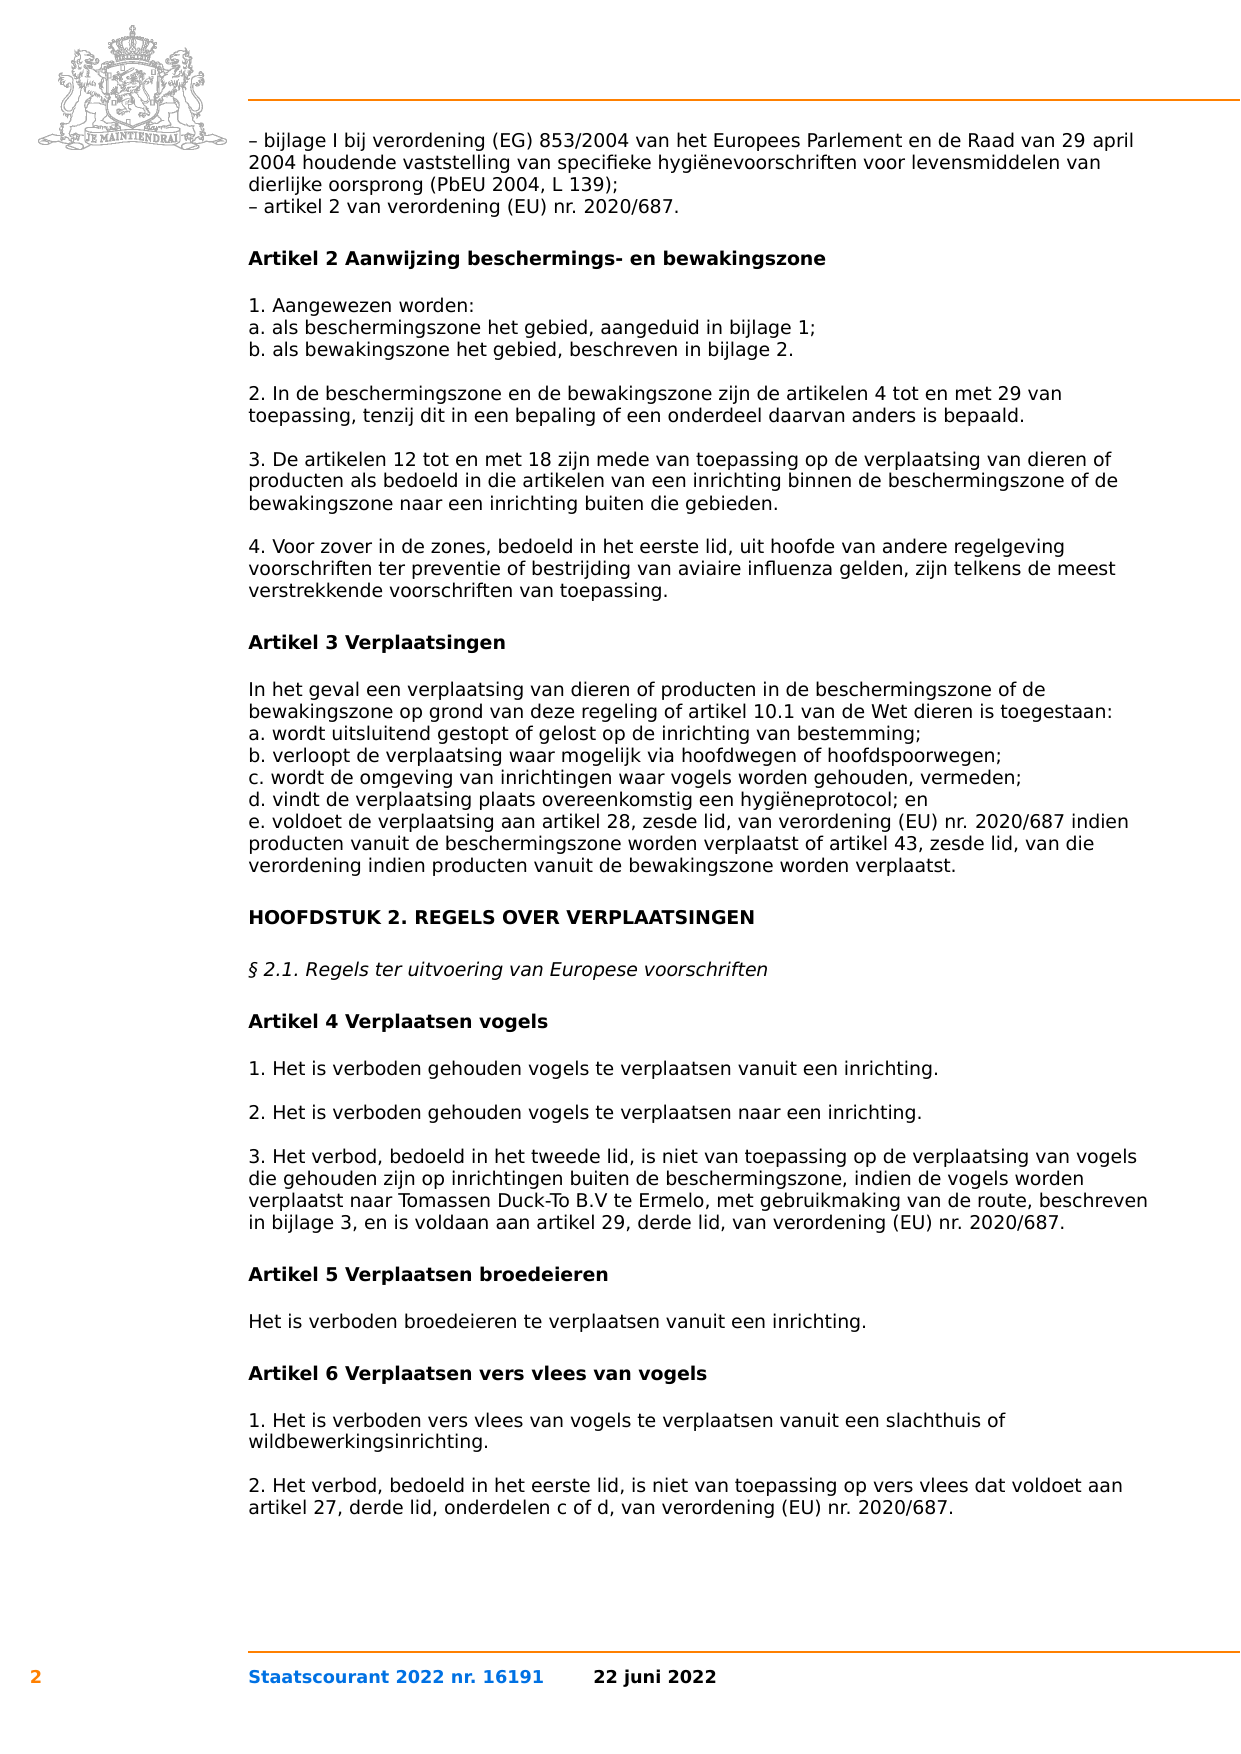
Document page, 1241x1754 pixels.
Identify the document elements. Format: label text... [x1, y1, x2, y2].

text c. wordt de omgeving van inrichtingen waar vogels worden gehouden, vermeden; [248, 767, 1163, 789]
text – artikel 2 van verordening (EU) nr. 2020/687. [248, 196, 1163, 218]
text 1. Het is verboden gehouden vogels te verplaatsen vanuit een inrichting. [248, 1058, 1163, 1080]
subtitle HOOFDSTUK 2. REGELS OVER VERPLAATSINGEN [248, 907, 1163, 929]
text 2. Het is verboden gehouden vogels te verplaatsen naar een inrichting. [248, 1102, 1163, 1124]
text b. verloopt de verplaatsing waar mogelijk via hoofdwegen of hoofdspoorwegen; [248, 745, 1163, 767]
text 3. De artikelen 12 tot en met 18 zijn mede van toepassing op de verplaatsing van dieren of producten als bedoeld in die artikelen van een inrichting binnen de beschermingszone of de bewakingszone naar een inrichting buiten die gebieden. [248, 448, 1163, 514]
subtitle Artikel 3 Verplaatsingen [248, 632, 1163, 654]
text a. als beschermingszone het gebied, aangeduid in bijlage 1; [248, 317, 1163, 339]
text a. wordt uitsluitend gestopt of gelost op de inrichting van bestemming; [248, 723, 1163, 745]
subtitle Artikel 2 Aanwijzing beschermings- en bewakingszone [248, 248, 1163, 270]
text 4. Voor zover in de zones, bedoeld in het eerste lid, uit hoofde van andere regelgeving voorschriften ter preventie of bestrijding van aviaire influenza gelden, zijn telkens de meest verstrekkende voorschriften van toepassing. [248, 536, 1163, 602]
text e. voldoet de verplaatsing aan artikel 28, zesde lid, van verordening (EU) nr. 2020/687 indien producten vanuit de beschermingszone worden verplaatst of artikel 43, zesde lid, van die verordening indien producten vanuit de bewakingszone worden verplaatst. [248, 811, 1163, 877]
subtitle Artikel 5 Verplaatsen broedeieren [248, 1263, 1163, 1286]
text 3. Het verbod, bedoeld in het tweede lid, is niet van toepassing op de verplaatsing van vogels die gehouden zijn op inrichtingen buiten de beschermingszone, indien de vogels worden verplaatst naar Tomassen Duck-To B.V te Ermelo, met gebruikmaking van de route, beschreven in bijlage 3, en is voldaan aan artikel 29, derde lid, van verordening (EU) nr. 2020/687. [248, 1146, 1163, 1233]
subtitle Artikel 6 Verplaatsen vers vlees van vogels [248, 1362, 1163, 1384]
text 2. In de beschermingszone en de bewakingszone zijn de artikelen 4 tot en met 29 van toepassing, tenzij dit in een bepaling of een onderdeel daarvan anders is bepaald. [248, 383, 1163, 427]
text 2. Het verbod, bedoeld in het eerste lid, is niet van toepassing op vers vlees dat voldoet aan artikel 27, derde lid, onderdelen c of d, van verordening (EU) nr. 2020/687. [248, 1475, 1163, 1519]
subtitle § 2.1. Regels ter uitvoering van Europese voorschriften [248, 959, 1163, 981]
subtitle Artikel 4 Verplaatsen vogels [248, 1011, 1163, 1033]
text b. als bewakingszone het gebied, beschreven in bijlage 2. [248, 339, 1163, 361]
text d. vindt de verplaatsing plaats overeenkomstig een hygiëneprotocol; en [248, 789, 1163, 811]
text 1. Het is verboden vers vlees van vogels te verplaatsen vanuit een slachthuis of wildbewerkingsinrichting. [248, 1409, 1163, 1453]
text In het geval een verplaatsing van dieren of producten in de beschermingszone of de bewakingszone op grond van deze regeling of artikel 10.1 van de Wet dieren is toegestaan: [248, 679, 1163, 723]
picture [38, 25, 227, 150]
text Het is verboden broedeieren te verplaatsen vanuit een inrichting. [248, 1311, 1163, 1332]
text – bijlage I bij verordening (EG) 853/2004 van het Europees Parlement en de Raad van 29 april 2004 houdende vaststelling van specifieke hygiënevoorschriften voor levensmiddelen van dierlijke oorsprong (PbEU 2004, L 139); [248, 130, 1163, 196]
text 1. Aangewezen worden: [248, 295, 1163, 317]
